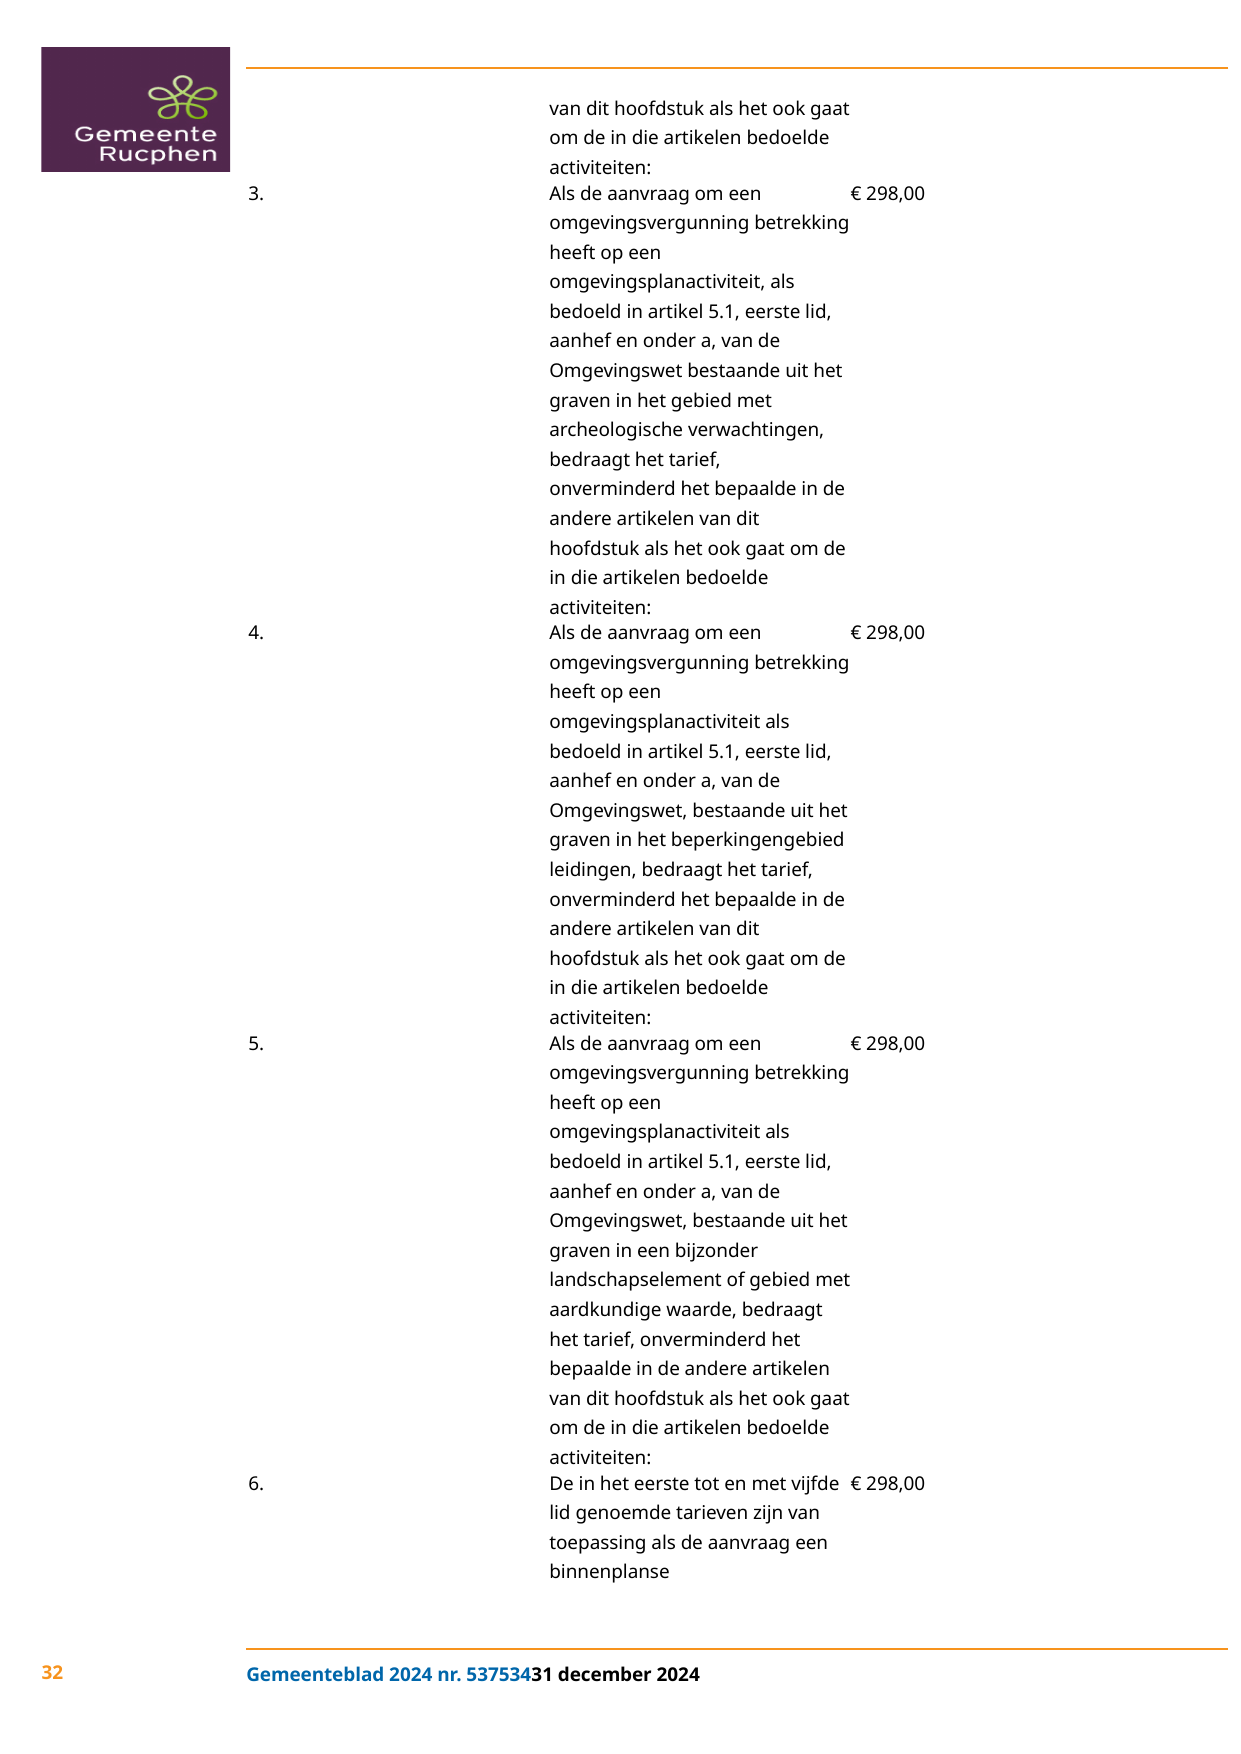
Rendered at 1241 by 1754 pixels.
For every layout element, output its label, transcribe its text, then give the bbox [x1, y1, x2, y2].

table_cell Als de aanvraag om een omgevingsvergunning betrekking heeft op een omgevingsplanactiviteit als bedoeld in artikel 5.1, eerste lid, aanhef en onder a, van de Omgevingswet, bestaande uit het graven in het beperkingengebied leidingen, bedraagt het tarief, onverminderd het bepaalde in de andere artikelen van dit hoofdstuk als het ook gaat om de in die artikelen bedoelde activiteiten: [549, 620, 850, 1030]
table_cell € 298,00 [850, 180, 1152, 619]
table_cell [850, 95, 1152, 180]
table_cell [248, 95, 549, 180]
table_cell De in het eerste tot en met vijfde lid genoemde tarieven zijn van toepassing als de aanvraag een binnenplanse [549, 1470, 850, 1584]
table_cell 5. [248, 1030, 549, 1470]
table_cell € 298,00 [850, 620, 1152, 1030]
table_cell 6. [248, 1470, 549, 1584]
table_cell € 298,00 [850, 1030, 1152, 1470]
table_cell Als de aanvraag om een omgevingsvergunning betrekking heeft op een omgevingsplanactiviteit als bedoeld in artikel 5.1, eerste lid, aanhef en onder a, van de Omgevingswet, bestaande uit het graven in een bijzonder landschapselement of gebied met aardkundige waarde, bedraagt het tarief, onverminderd het bepaalde in de andere artikelen van dit hoofdstuk als het ook gaat om de in die artikelen bedoelde activiteiten: [549, 1030, 850, 1470]
table_cell van dit hoofdstuk als het ook gaat om de in die artikelen bedoelde activiteiten: [549, 95, 850, 180]
table_cell 4. [248, 620, 549, 1030]
table_cell Als de aanvraag om een omgevingsvergunning betrekking heeft op een omgevingsplanactiviteit, als bedoeld in artikel 5.1, eerste lid, aanhef en onder a, van de Omgevingswet bestaande uit het graven in het gebied met archeologische verwachtingen, bedraagt het tarief, onverminderd het bepaalde in de andere artikelen van dit hoofdstuk als het ook gaat om de in die artikelen bedoelde activiteiten: [549, 180, 850, 619]
picture [41, 47, 231, 172]
table_cell 3. [248, 180, 549, 619]
table_cell € 298,00 [850, 1470, 1152, 1584]
